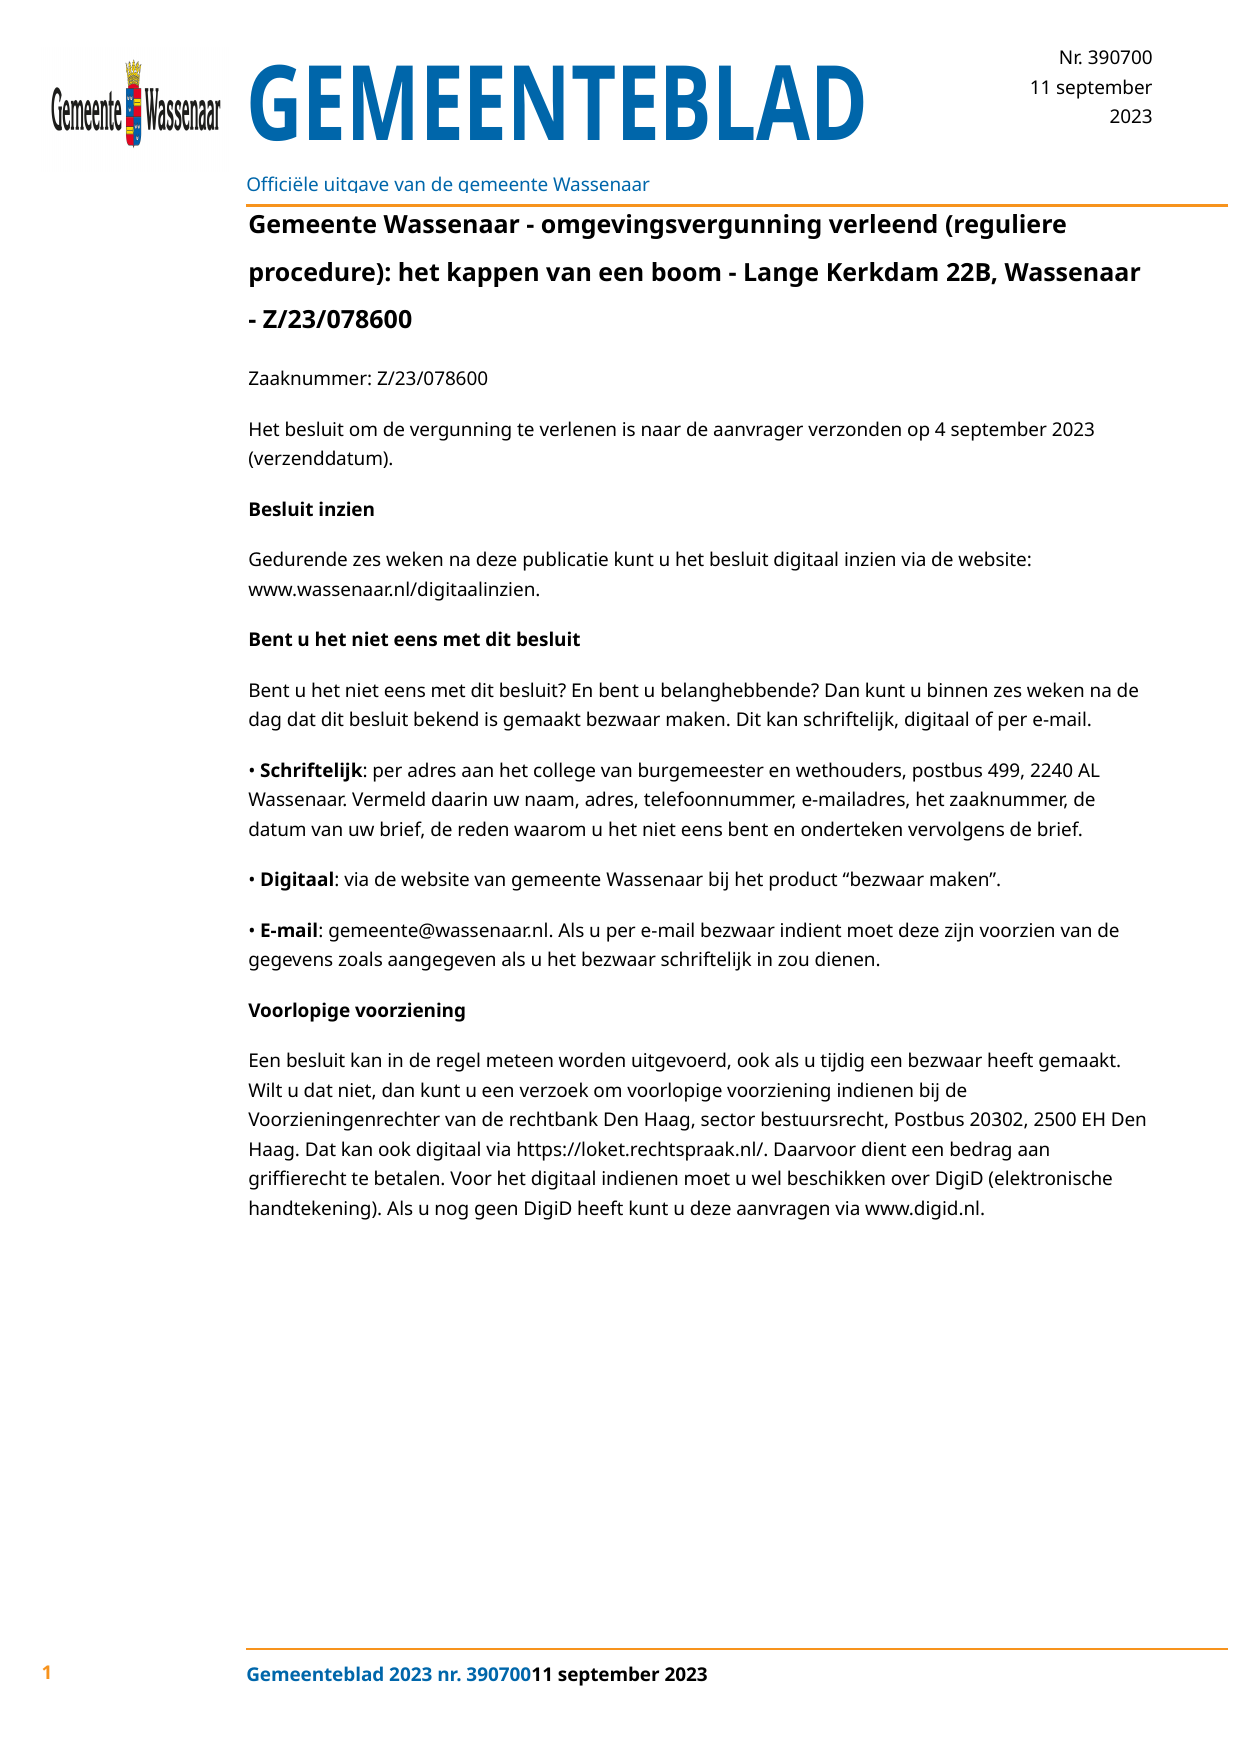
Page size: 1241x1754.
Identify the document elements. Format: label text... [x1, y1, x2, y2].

text • Schriftelijk: per adres aan het college van burgemeester en wethouders, postbus 499, 2240 AL Wassenaar. Vermeld daarin uw naam, adres, telefoonnummer, e-mailadres, het zaaknummer, de datum van uw brief, de reden waarom u het niet eens bent en onderteken vervolgens de brief. [248, 757, 1152, 842]
text Een besluit kan in de regel meteen worden uitgevoerd, ook als u tijdig een bezwaar heeft gemaakt. Wilt u dat niet, dan kunt u een verzoek om voorlopige voorziening indienen bij de Voorzieningenrechter van de rechtbank Den Haag, sector bestuursrecht, Postbus 20302, 2500 EH Den Haag. Dat kan ook digitaal via https://loket.rechtspraak.nl/. Daarvoor dient een bedrag aan griffierecht te betalen. Voor het digitaal indienen moet u wel beschikken over DigiD (elektronische handtekening). Als u nog geen DigiD heeft kunt u deze aanvragen via www.digid.nl. [248, 1047, 1152, 1221]
text • Digitaal: via de website van gemeente Wassenaar bij het product “bezwaar maken”. [248, 866, 1152, 892]
text Bent u het niet eens met dit besluit? En bent u belanghebbende? Dan kunt u binnen zes weken na de dag dat dit besluit bekend is gemaakt bezwaar maken. Dit kan schriftelijk, digitaal of per e-mail. [248, 677, 1152, 732]
text Gedurende zes weken na deze publicatie kunt u het besluit digitaal inzien via de website: www.wassenaar.nl/digitaalinzien. [248, 546, 1152, 602]
text Zaaknummer: Z/23/078600 [248, 366, 1152, 391]
text Voorlopige voorziening [248, 997, 1152, 1022]
picture [41, 47, 231, 172]
text Gemeente Wassenaar - omgevingsvergunning verleend (reguliere procedure): het kappen van een boom - Lange Kerkdam 22B, Wassenaar - Z/23/078600 [248, 207, 1152, 336]
text Het besluit om de vergunning te verlenen is naar de aanvrager verzonden op 4 september 2023 (verzenddatum). [248, 416, 1152, 471]
text Bent u het niet eens met dit besluit [248, 626, 1152, 652]
text • E-mail: gemeente@wassenaar.nl. Als u per e-mail bezwaar indient moet deze zijn voorzien van de gegevens zoals aangegeven als u het bezwaar schriftelijk in zou dienen. [248, 917, 1152, 972]
text Besluit inzien [248, 496, 1152, 522]
